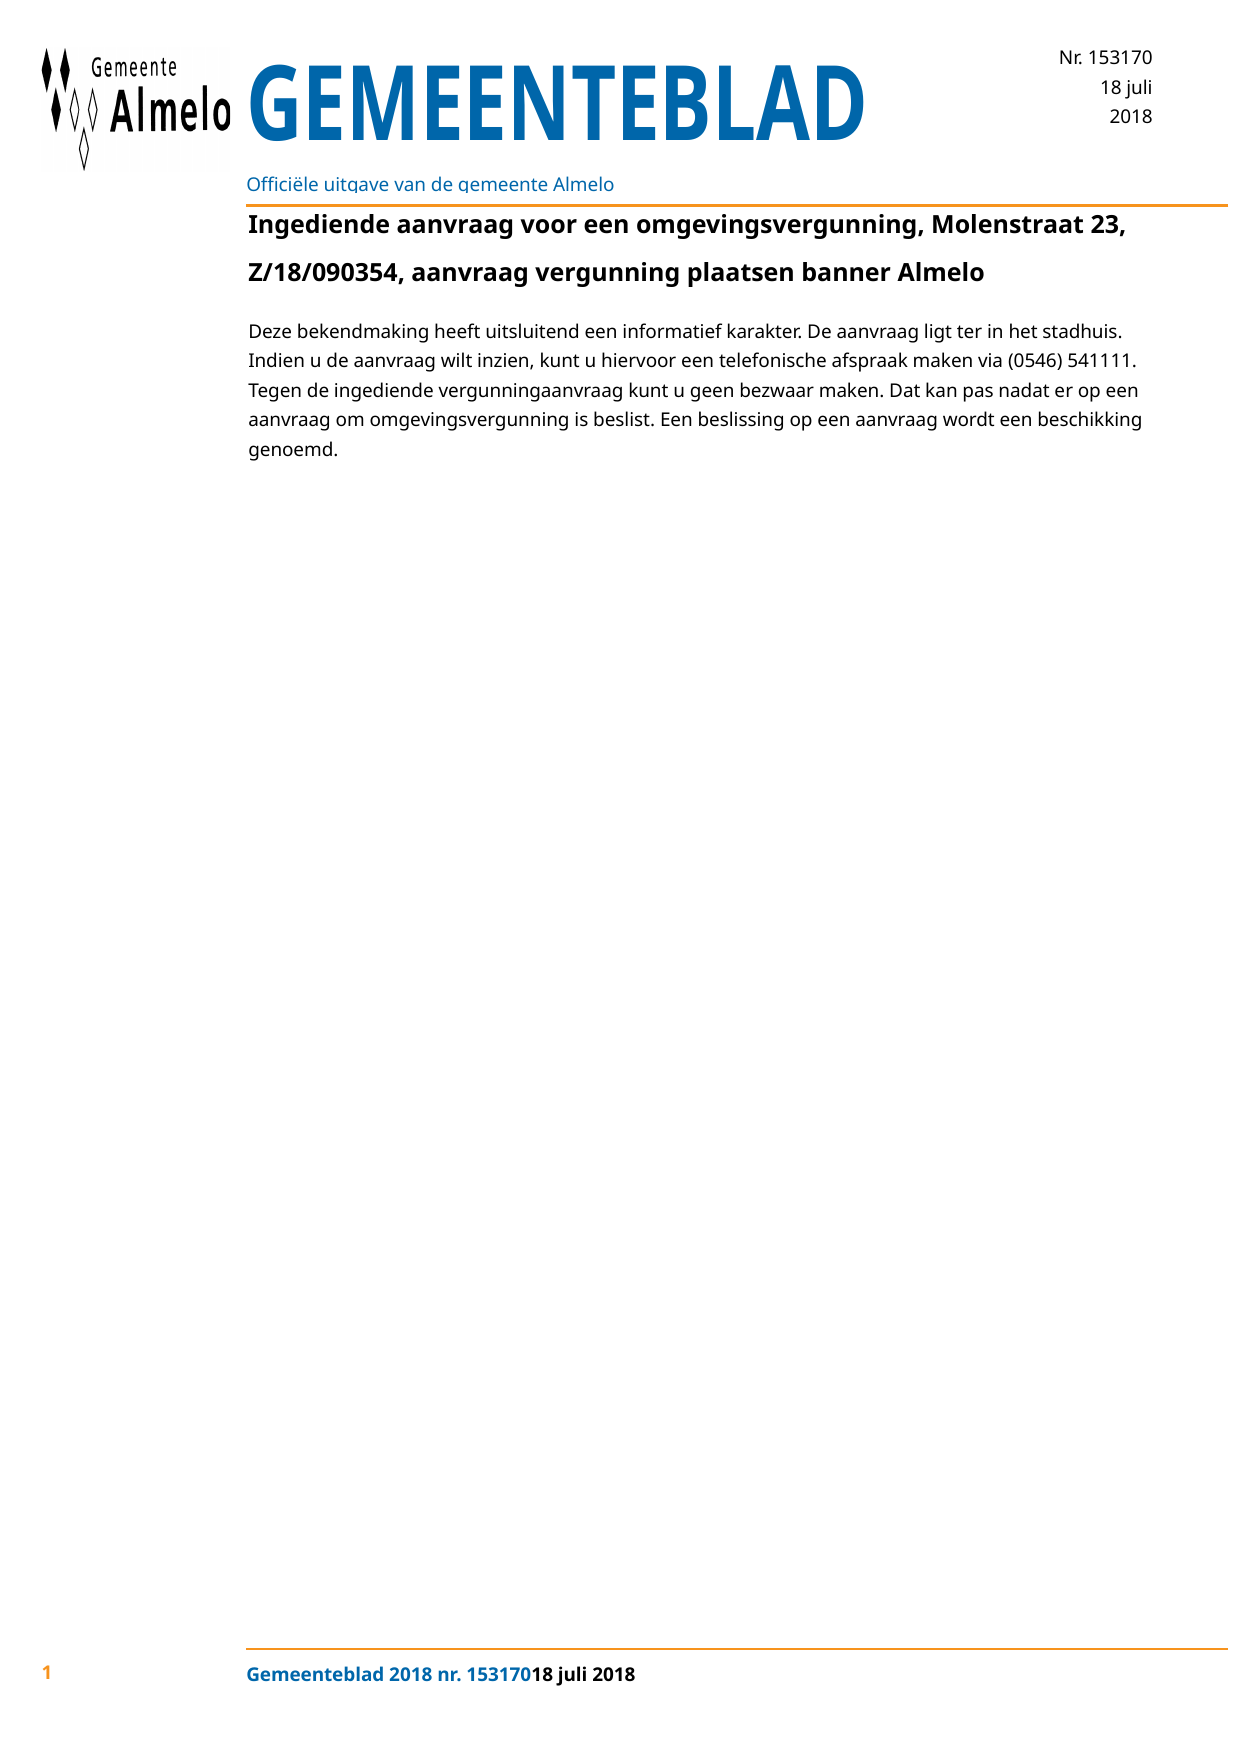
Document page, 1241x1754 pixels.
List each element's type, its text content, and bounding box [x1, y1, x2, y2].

text Deze bekendmaking heeft uitsluitend een informatief karakter. De aanvraag ligt ter in het stadhuis. Indien u de aanvraag wilt inzien, kunt u hiervoor een telefonische afspraak maken via (0546) 541111. Tegen de ingediende vergunningaanvraag kunt u geen bezwaar maken. Dat kan pas nadat er op een aanvraag om omgevingsvergunning is beslist. Een beslissing op een aanvraag wordt een beschikking genoemd. [248, 318, 1152, 462]
text Ingediende aanvraag voor een omgevingsvergunning, Molenstraat 23, Z/18/090354, aanvraag vergunning plaatsen banner Almelo [248, 207, 1152, 288]
picture [41, 47, 231, 172]
